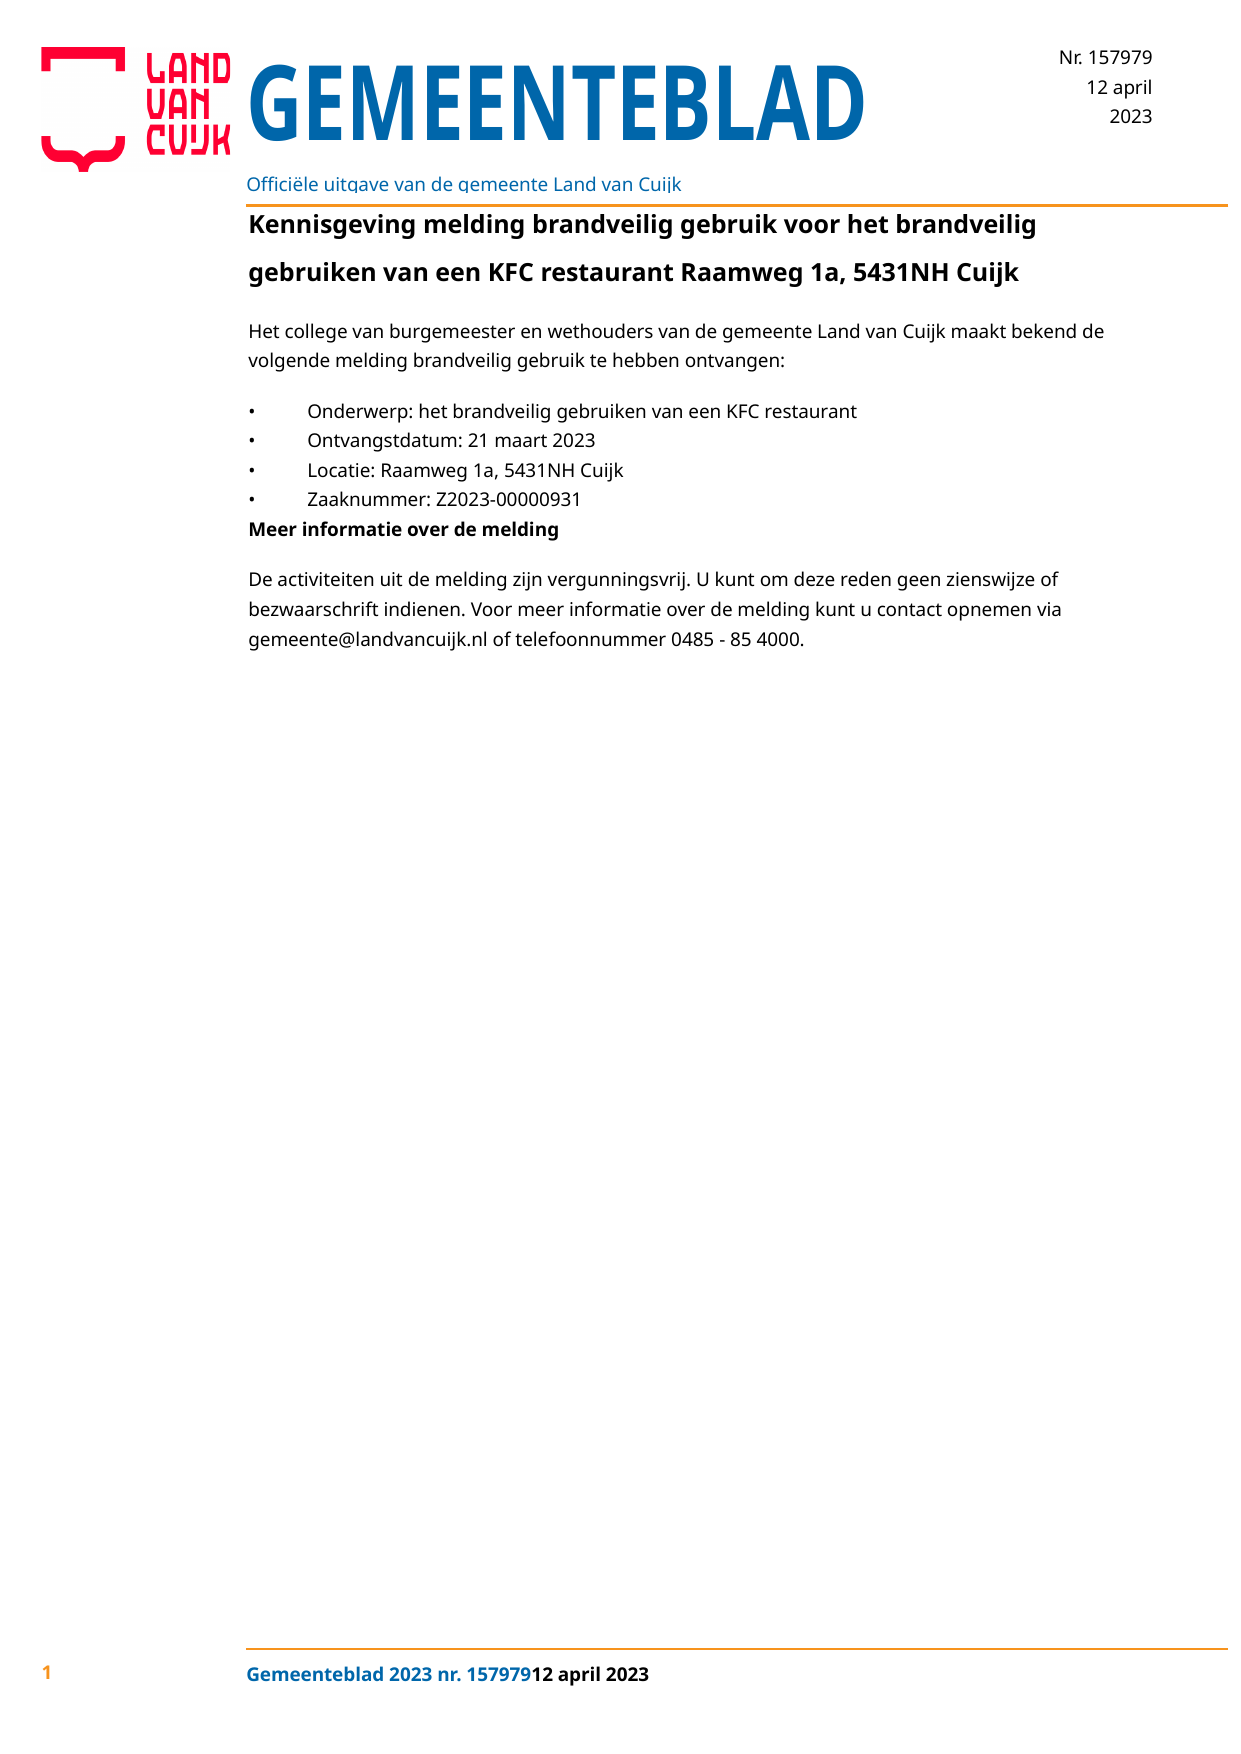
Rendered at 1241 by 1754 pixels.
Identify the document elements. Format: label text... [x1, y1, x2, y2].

text Kennisgeving melding brandveilig gebruik voor het brandveilig gebruiken van een KFC restaurant Raamweg 1a, 5431NH Cuijk [248, 207, 1152, 288]
list Locatie: Raamweg 1a, 5431NH Cuijk [248, 457, 1152, 483]
list Ontvangstdatum: 21 maart 2023 [248, 427, 1152, 453]
text De activiteiten uit de melding zijn vergunningsvrij. U kunt om deze reden geen zienswijze of bezwaarschrift indienen. Voor meer informatie over de melding kunt u contact opnemen via gemeente@landvancuijk.nl of telefoonnummer 0485 - 85 4000. [248, 567, 1152, 652]
list Onderwerp: het brandveilig gebruiken van een KFC restaurant [248, 398, 1152, 424]
picture [41, 47, 231, 172]
text Het college van burgemeester en wethouders van de gemeente Land van Cuijk maakt bekend de volgende melding brandveilig gebruik te hebben ontvangen: [248, 318, 1152, 373]
text Meer informatie over de melding [248, 516, 1152, 542]
list Zaaknummer: Z2023-00000931 [248, 487, 1152, 512]
